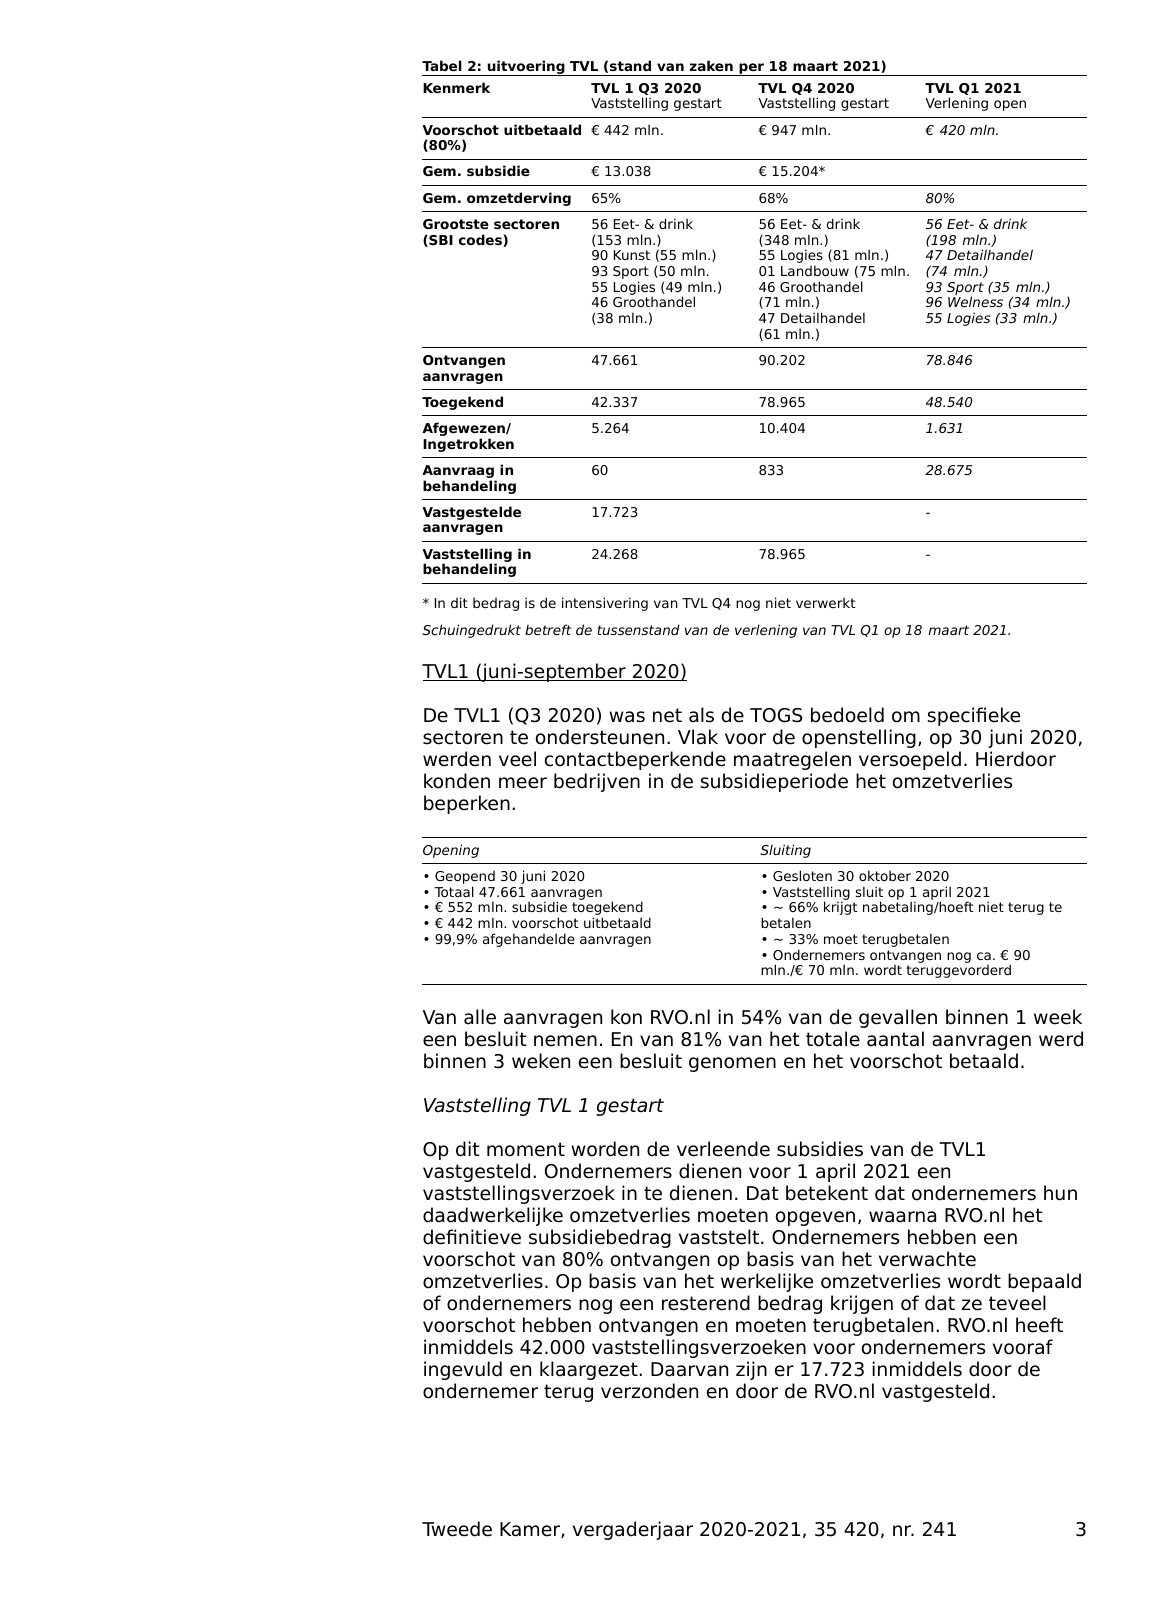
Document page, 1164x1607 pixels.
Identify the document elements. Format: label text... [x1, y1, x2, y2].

table_cell € 947 mln. [752, 118, 919, 158]
table_cell Kenmerk [422, 76, 585, 117]
table_cell 78.965 [752, 542, 919, 583]
table_cell - [920, 500, 1087, 541]
table_cell 90.202 [752, 348, 919, 389]
table_cell 5.264 [585, 416, 752, 457]
table_cell • Gesloten 30 oktober 2020 • Vaststelling sluit op 1 april 2021 • ~ 66% krijgt nabetaling/hoeft niet terug te betalen • ~ 33% moet terugbetalen • Ondernemers ontvangen nog ca. € 90 mln./€ 70 mln. wordt teruggevorderd [754, 864, 1087, 983]
table_cell 56 Eet- & drink (348 mln.) 55 Logies (81 mln.) 01 Landbouw (75 mln. 46 Groothandel (71 mln.) 47 Detailhandel (61 mln.) [752, 212, 919, 347]
table_cell Vastgestelde aanvragen [422, 500, 585, 541]
table_cell € 442 mln. [585, 118, 752, 158]
table_cell TVL 1 Q3 2020 Vaststelling gestart [585, 76, 752, 117]
table_cell 48.540 [920, 390, 1087, 415]
table_cell • Geopend 30 juni 2020 • Totaal 47.661 aanvragen • € 552 mln. subsidie toegekend • € 442 mln. voorschot uitbetaald • 99,9% afgehandelde aanvragen [422, 864, 754, 983]
table_cell Toegekend [422, 390, 585, 415]
text Van alle aanvragen kon RVO.nl in 54% van de gevallen binnen 1 week een besluit nemen. En van 81% van het totale aantal aanvragen werd binnen 3 weken een besluit genomen en het voorschot betaald. [422, 1007, 1087, 1073]
text Op dit moment worden de verleende subsidies van de TVL1 vastgesteld. Ondernemers dienen voor 1 april 2021 een vaststellingsverzoek in te dienen. Dat betekent dat ondernemers hun daadwerkelijke omzetverlies moeten opgeven, waarna RVO.nl het definitieve subsidiebedrag vaststelt. Ondernemers hebben een voorschot van 80% ontvangen op basis van het verwachte omzetverlies. Op basis van het werkelijke omzetverlies wordt bepaald of ondernemers nog een resterend bedrag krijgen of dat ze teveel voorschot hebben ontvangen en moeten terugbetalen. RVO.nl heeft inmiddels 42.000 vaststellingsverzoeken voor ondernemers vooraf ingevuld en klaargezet. Daarvan zijn er 17.723 inmiddels door de ondernemer terug verzonden en door de RVO.nl vastgesteld. [422, 1139, 1087, 1403]
table_cell TVL Q4 2020 Vaststelling gestart [752, 76, 919, 117]
table_header Opening [422, 838, 754, 863]
table_cell 24.268 [585, 542, 752, 583]
table_cell Vaststelling in behandeling [422, 542, 585, 583]
table_cell 56 Eet- & drink (153 mln.) 90 Kunst (55 mln.) 93 Sport (50 mln. 55 Logies (49 mln.) 46 Groothandel (38 mln.) [585, 212, 752, 347]
table_cell Voorschot uitbetaald (80%) [422, 118, 585, 158]
table_cell TVL Q1 2021 Verlening open [920, 76, 1087, 117]
table_header Sluiting [754, 838, 1087, 863]
table_cell 42.337 [585, 390, 752, 415]
table_cell 833 [752, 458, 919, 499]
table_cell - [920, 542, 1087, 583]
table_cell 80% [920, 186, 1087, 211]
table_cell [920, 160, 1087, 185]
table_cell [752, 500, 919, 541]
table_cell 65% [585, 186, 752, 211]
table_cell 68% [752, 186, 919, 211]
table_cell 47.661 [585, 348, 752, 389]
table_cell Afgewezen/ Ingetrokken [422, 416, 585, 457]
subtitle Vaststelling TVL 1 gestart [422, 1095, 1087, 1117]
table_cell 78.965 [752, 390, 919, 415]
text De TVL1 (Q3 2020) was net als de TOGS bedoeld om specifieke sectoren te ondersteunen. Vlak voor de openstelling, op 30 juni 2020, werden veel contactbeperkende maatregelen versoepeld. Hierdoor konden meer bedrijven in de subsidieperiode het omzetverlies beperken. [422, 705, 1087, 815]
table_cell Gem. subsidie [422, 160, 585, 185]
table_cell Grootste sectoren (SBI codes) [422, 212, 585, 347]
table_cell € 420 mln. [920, 118, 1087, 158]
table_cell 78.846 [920, 348, 1087, 389]
table_cell € 13.038 [585, 160, 752, 185]
table_header Tabel 2: uitvoering TVL (stand van zaken per 18 maart 2021) [422, 59, 1087, 75]
table_cell 17.723 [585, 500, 752, 541]
subtitle TVL1 (juni-september 2020) [422, 661, 1087, 683]
table_cell Aanvraag in behandeling [422, 458, 585, 499]
table_cell * In dit bedrag is de intensivering van TVL Q4 nog niet verwerkt Schuingedrukt betreft de tussenstand van de verlening van TVL Q1 op 18 maart 2021. [422, 584, 1087, 639]
table_cell 56 Eet- & drink (198 mln.) 47 Detailhandel (74 mln.) 93 Sport (35 mln.) 96 Welness (34 mln.) 55 Logies (33 mln.) [920, 212, 1087, 347]
table_cell 10.404 [752, 416, 919, 457]
table_cell 1.631 [920, 416, 1087, 457]
table_cell 60 [585, 458, 752, 499]
table_cell Gem. omzetderving [422, 186, 585, 211]
table_cell € 15.204* [752, 160, 919, 185]
table_cell Ontvangen aanvragen [422, 348, 585, 389]
table_cell 28.675 [920, 458, 1087, 499]
